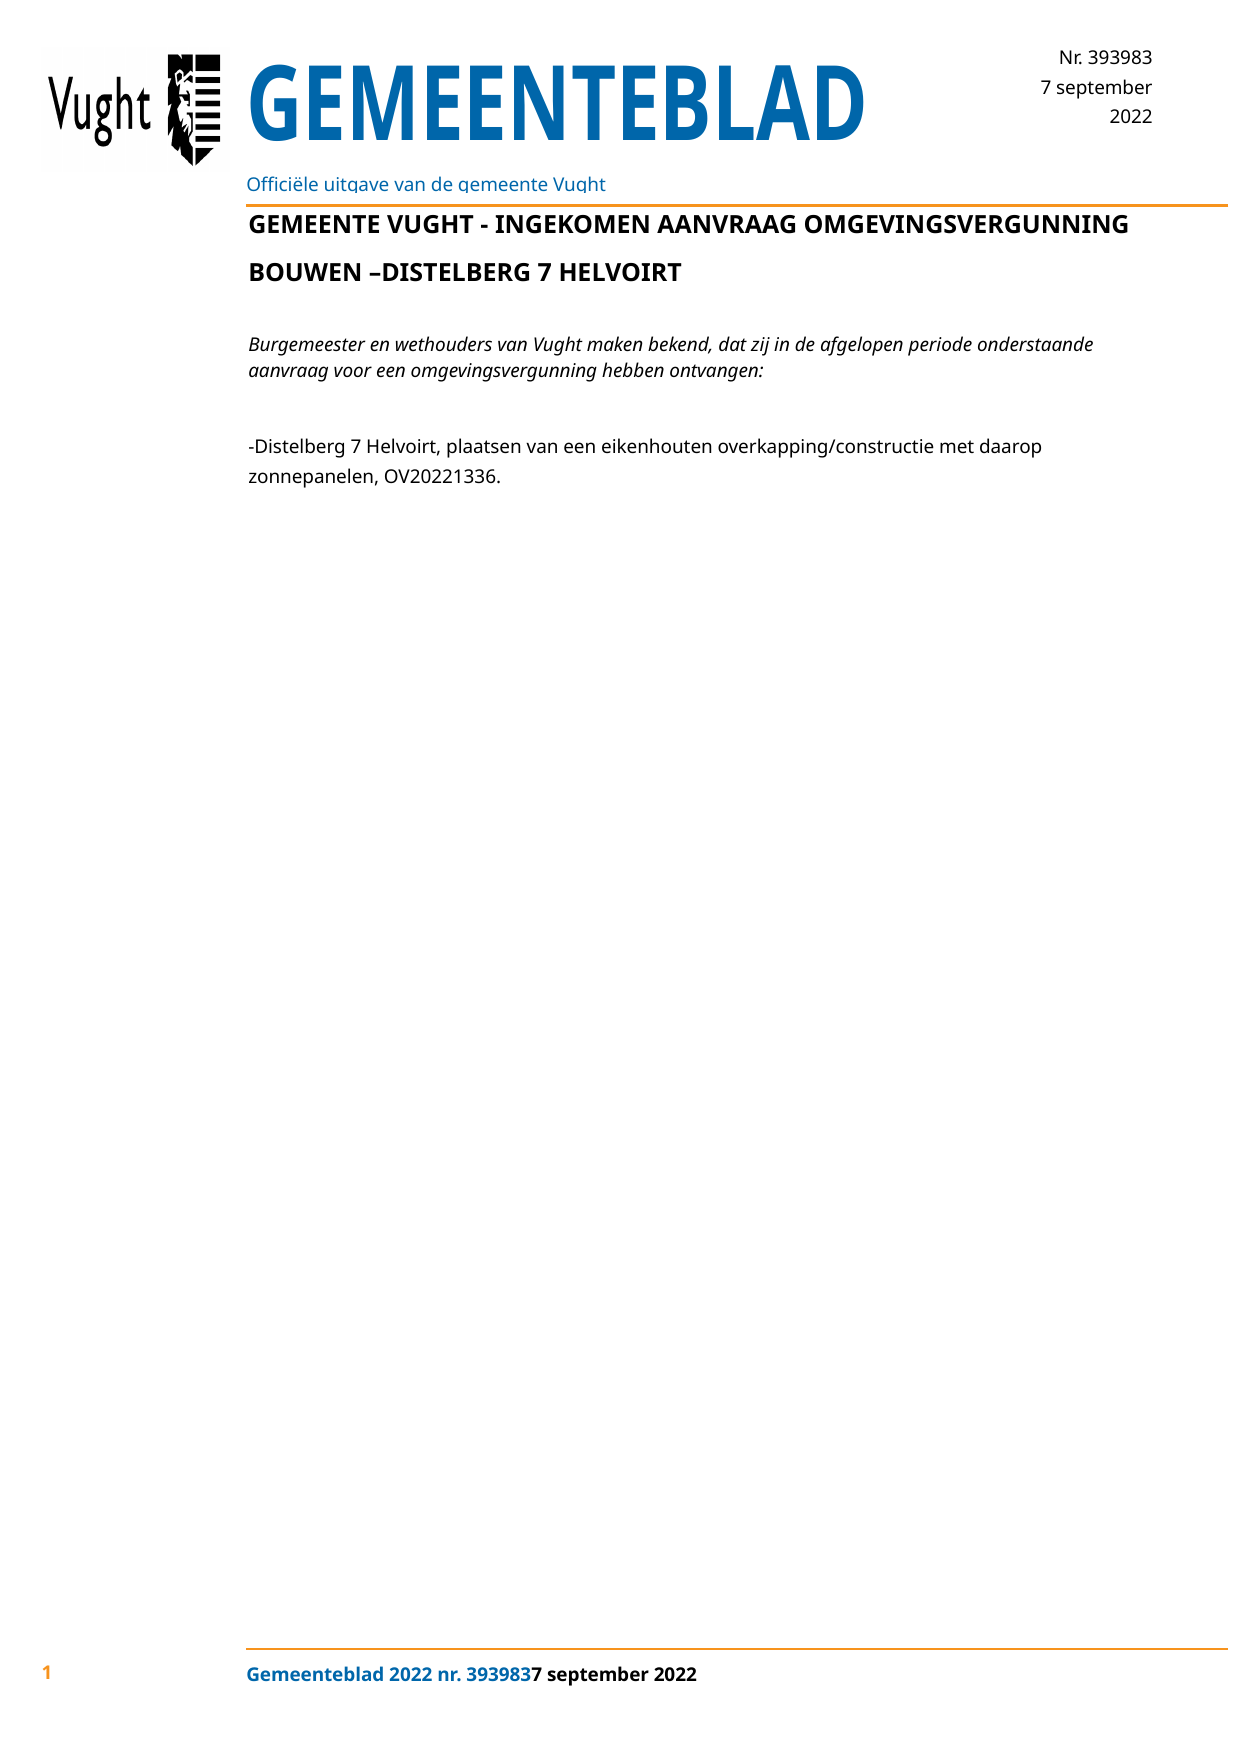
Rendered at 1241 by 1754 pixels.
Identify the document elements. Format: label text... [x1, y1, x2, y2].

text Burgemeester en wethouders van Vught maken bekend, dat zij in de afgelopen periode onderstaande aanvraag voor een omgevingsvergunning hebben ontvangen: [248, 331, 1152, 383]
text -Distelberg 7 Helvoirt, plaatsen van een eikenhouten overkapping/constructie met daarop zonnepanelen, OV20221336. [248, 433, 1152, 489]
picture [41, 47, 231, 172]
text GEMEENTE VUGHT - INGEKOMEN AANVRAAG OMGEVINGSVERGUNNING BOUWEN –DISTELBERG 7 HELVOIRT [248, 207, 1152, 288]
